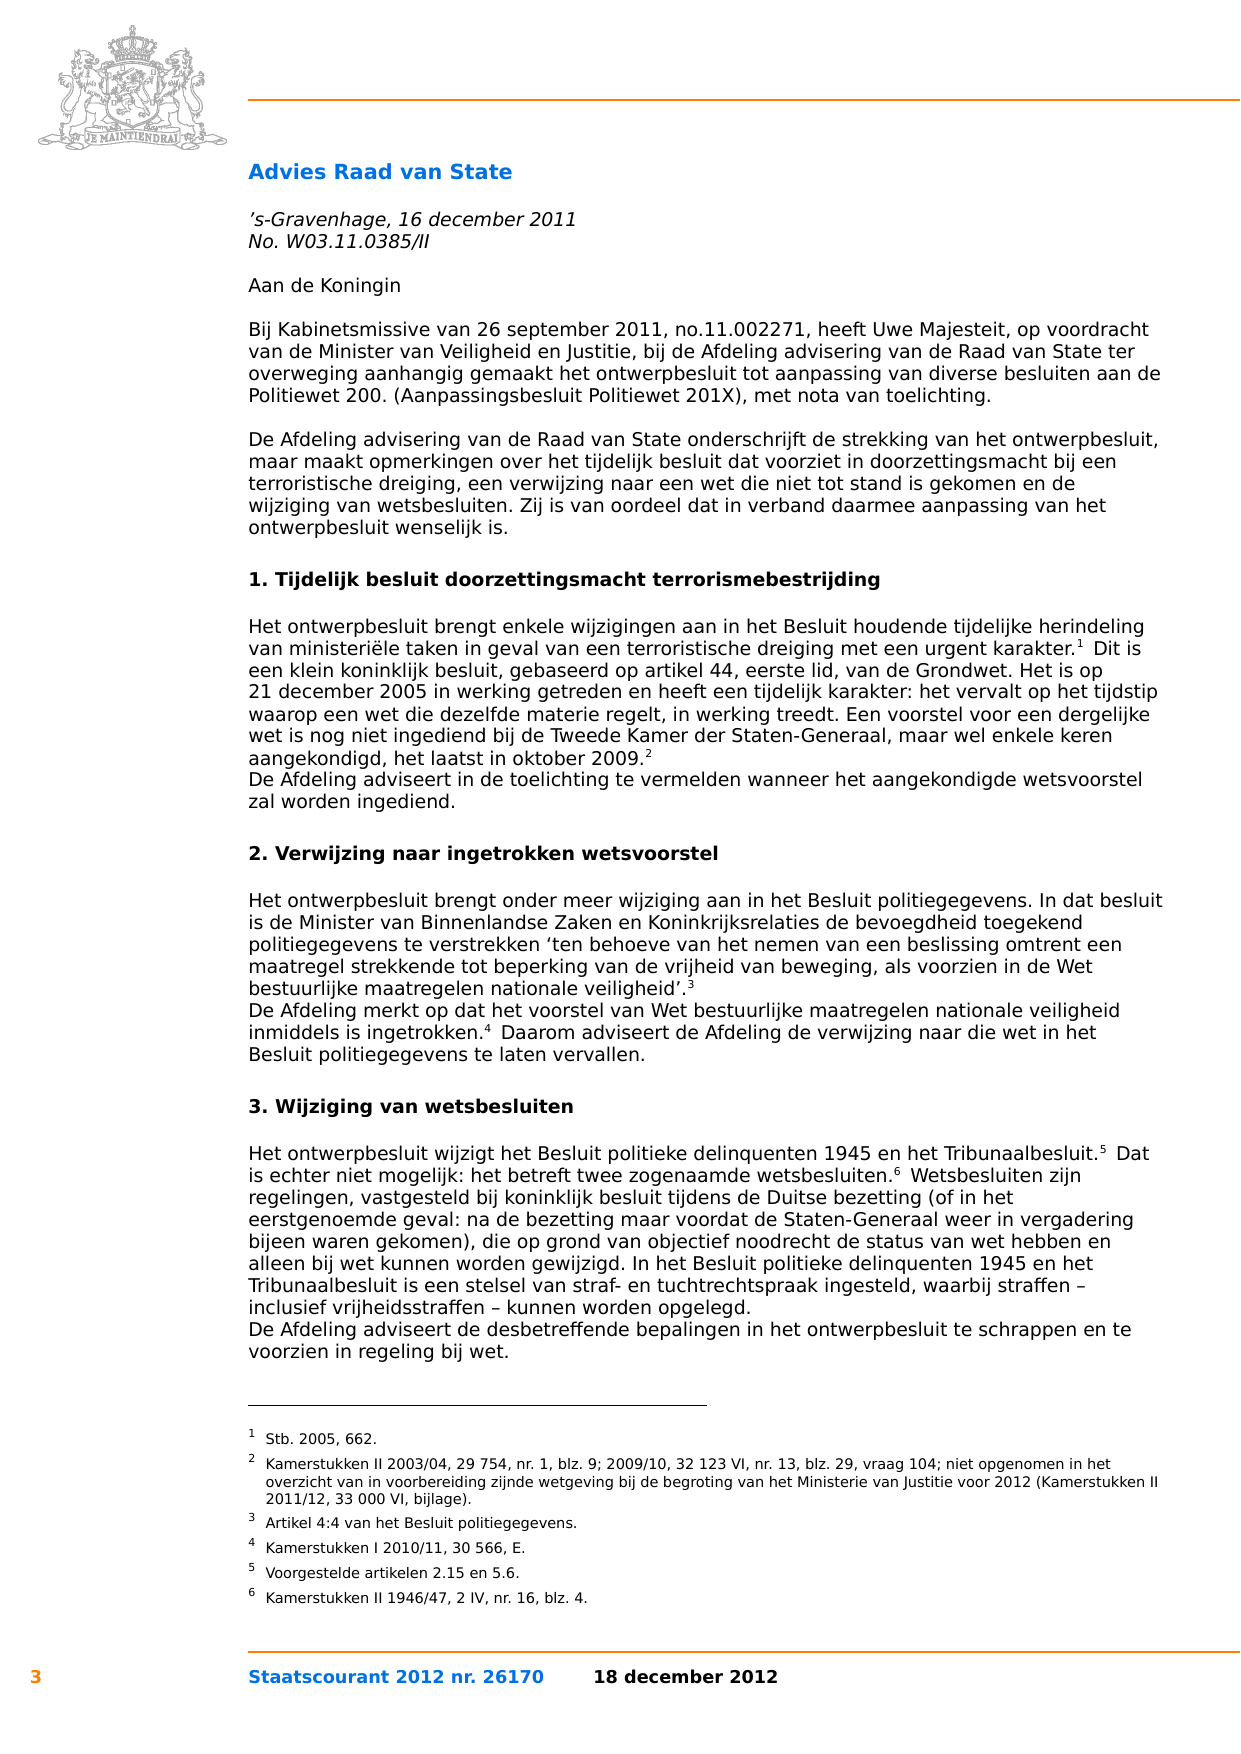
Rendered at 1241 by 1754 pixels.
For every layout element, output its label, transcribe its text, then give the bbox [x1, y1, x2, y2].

text Aan de Koningin [248, 275, 1163, 297]
text Stb. 2005, 662. [248, 1427, 1163, 1449]
text De Afdeling adviseert de desbetreffende bepalingen in het ontwerpbesluit te schrappen en te voorzien in regeling bij wet. [248, 1319, 1163, 1363]
text No. W03.11.0385/II [248, 231, 1163, 253]
text De Afdeling adviseert in de toelichting te vermelden wanneer het aangekondigde wetsvoorstel zal worden ingediend. [248, 769, 1163, 813]
text Het ontwerpbesluit brengt onder meer wijziging aan in het Besluit politiegegevens. In dat besluit is de Minister van Binnenlandse Zaken en Koninkrijksrelaties de bevoegdheid toegekend politiegegevens te verstrekken ‘ten behoeve van het nemen van een beslissing omtrent een maatregel strekkende tot beperking van de vrijheid van beweging, als voorzien in de Wet bestuurlijke maatregelen nationale veiligheid’. [248, 890, 1163, 1000]
text Kamerstukken II 2003/04, 29 754, nr. 1, blz. 9; 2009/10, 32 123 VI, nr. 13, blz. 29, vraag 104; niet opgenomen in het overzicht van in voorbereiding zijnde wetgeving bij de begroting van het Ministerie van Justitie voor 2012 (Kamerstukken II 2011/12, 33 000 VI, bijlage). [248, 1452, 1163, 1508]
text De Afdeling merkt op dat het voorstel van Wet bestuurlijke maatregelen nationale veiligheid inmiddels is ingetrokken. Daarom adviseert de Afdeling de verwijzing naar die wet in het Besluit politiegegevens te laten vervallen. [248, 1000, 1163, 1066]
text Bij Kabinetsmissive van 26 september 2011, no.11.002271, heeft Uwe Majesteit, op voordracht van de Minister van Veiligheid en Justitie, bij de Afdeling advisering van de Raad van State ter overweging aanhangig gemaakt het ontwerpbesluit tot aanpassing van diverse besluiten aan de Politiewet 200. (Aanpassingsbesluit Politiewet 201X), met nota van toelichting. [248, 319, 1163, 407]
picture [38, 25, 227, 150]
text Het ontwerpbesluit wijzigt het Besluit politieke delinquenten 1945 en het Tribunaalbesluit. Dat is echter niet mogelijk: het betreft twee zogenaamde wetsbesluiten. Wetsbesluiten zijn regelingen, vastgesteld bij koninklijk besluit tijdens de Duitse bezetting (of in het eerstgenoemde geval: na de bezetting maar voordat de Staten-Generaal weer in vergadering bijeen waren gekomen), die op grond van objectief noodrecht de status van wet hebben en alleen bij wet kunnen worden gewijzigd. In het Besluit politieke delinquenten 1945 en het Tribunaalbesluit is een stelsel van straf- en tuchtrechtspraak ingesteld, waarbij straffen – inclusief vrijheidsstraffen – kunnen worden opgelegd. [248, 1143, 1163, 1319]
subtitle Advies Raad van State [248, 160, 1163, 184]
text ’s-Gravenhage, 16 december 2011 [248, 209, 1163, 231]
text Kamerstukken I 2010/11, 30 566, E. [248, 1536, 1163, 1558]
text Het ontwerpbesluit brengt enkele wijzigingen aan in het Besluit houdende tijdelijke herindeling van ministeriële taken in geval van een terroristische dreiging met een urgent karakter. Dit is een klein koninklijk besluit, gebaseerd op artikel 44, eerste lid, van de Grondwet. Het is op 21 december 2005 in werking getreden en heeft een tijdelijk karakter: het vervalt op het tijdstip waarop een wet die dezelfde materie regelt, in werking treedt. Een voorstel voor een dergelijke wet is nog niet ingediend bij de Tweede Kamer der Staten-Generaal, maar wel enkele keren aangekondigd, het laatst in oktober 2009. [248, 616, 1163, 769]
text Kamerstukken II 1946/47, 2 IV, nr. 16, blz. 4. [248, 1586, 1163, 1608]
subtitle 1. Tijdelijk besluit doorzettingsmacht terrorismebestrijding [248, 568, 1163, 591]
text De Afdeling advisering van de Raad van State onderschrijft de strekking van het ontwerpbesluit, maar maakt opmerkingen over het tijdelijk besluit dat voorziet in doorzettingsmacht bij een terroristische dreiging, een verwijzing naar een wet die niet tot stand is gekomen en de wijziging van wetsbesluiten. Zij is van oordeel dat in verband daarmee aanpassing van het ontwerpbesluit wenselijk is. [248, 429, 1163, 538]
text Voorgestelde artikelen 2.15 en 5.6. [248, 1561, 1163, 1583]
subtitle 3. Wijziging van wetsbesluiten [248, 1096, 1163, 1118]
text Artikel 4:4 van het Besluit politiegegevens. [248, 1511, 1163, 1533]
subtitle 2. Verwijzing naar ingetrokken wetsvoorstel [248, 843, 1163, 865]
